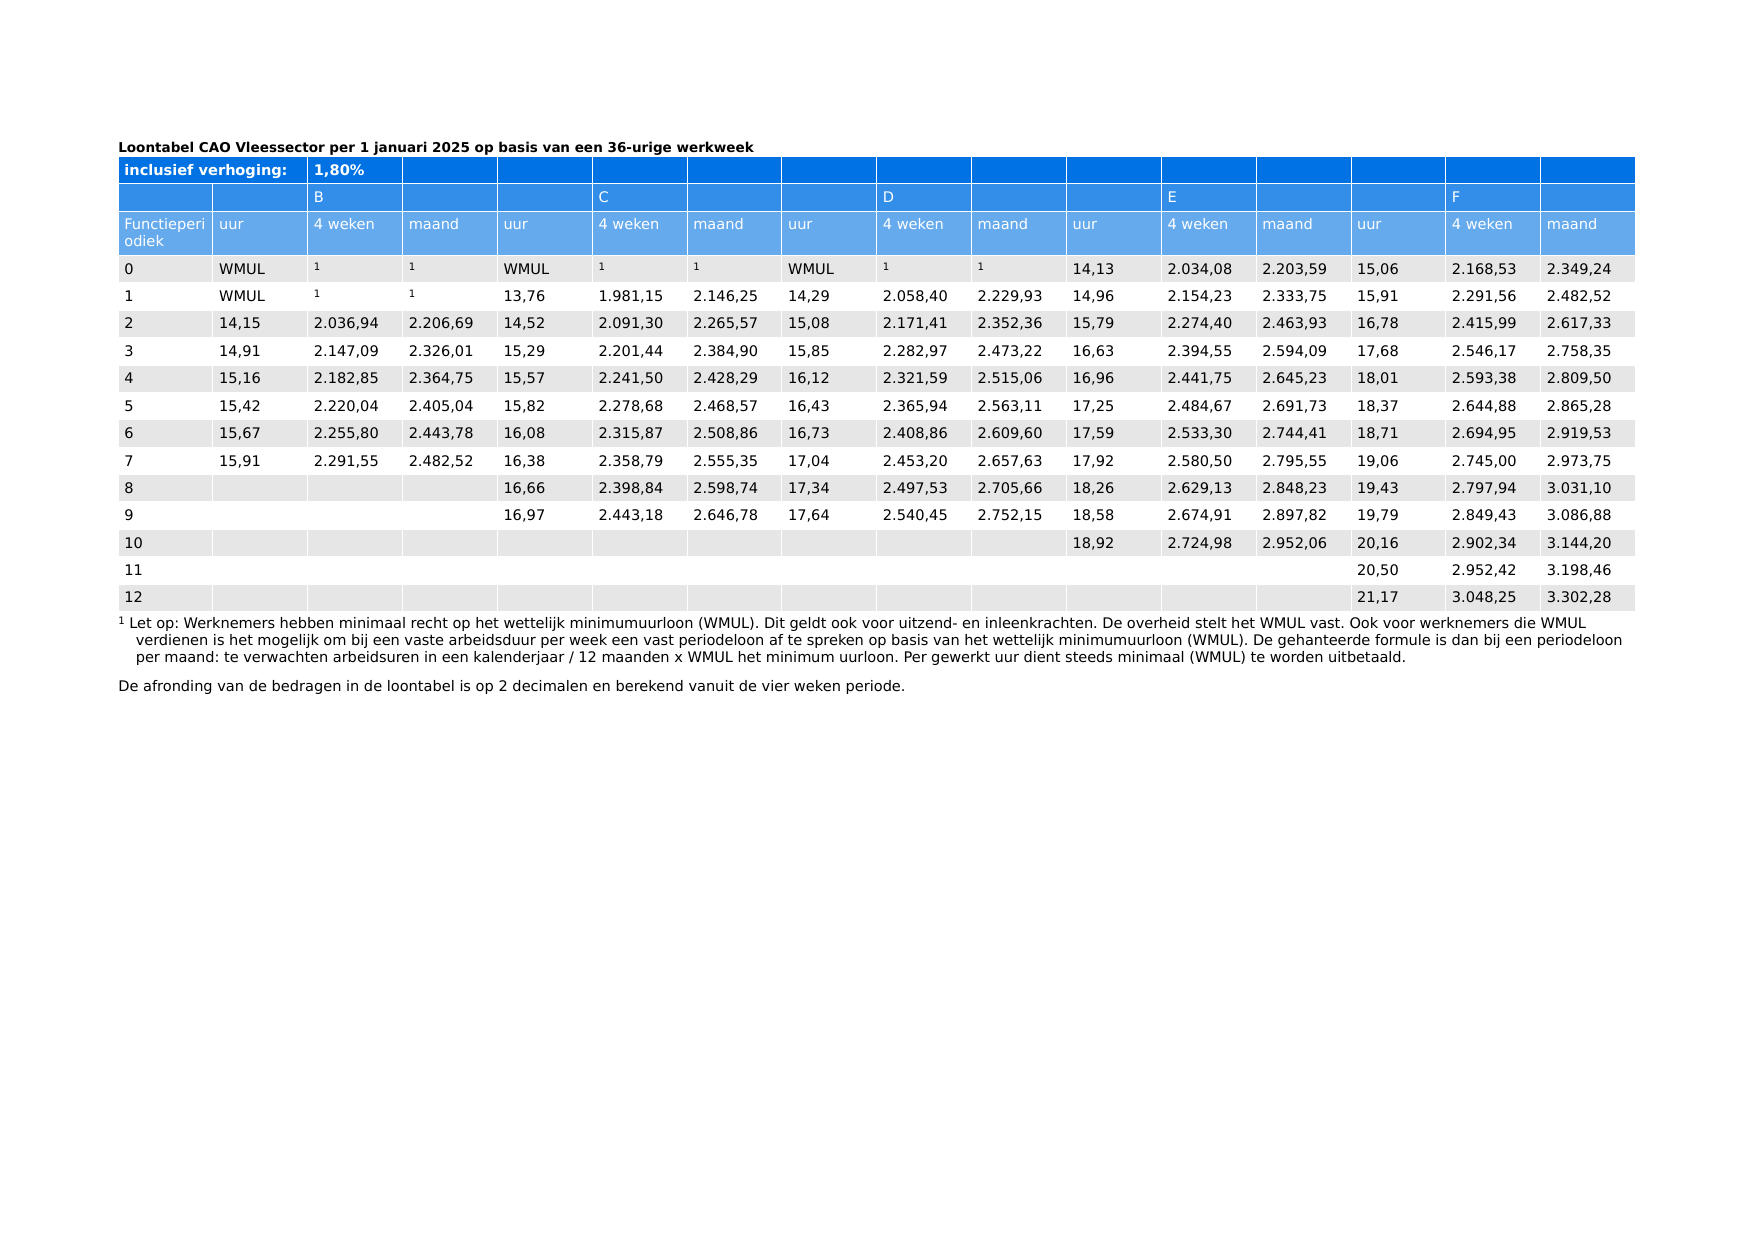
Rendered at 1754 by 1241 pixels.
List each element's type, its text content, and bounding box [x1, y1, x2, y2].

table_cell [403, 585, 497, 611]
table_cell [782, 585, 876, 611]
table_cell 2.255,80 [308, 420, 402, 447]
table_cell 2.229,93 [972, 283, 1066, 310]
table_cell 2.752,15 [972, 503, 1066, 529]
table_cell [498, 184, 592, 211]
table_cell 2.278,68 [593, 393, 687, 419]
table_cell uur [1352, 212, 1445, 255]
table_cell [1162, 157, 1256, 183]
table_cell 3.031,10 [1541, 475, 1635, 501]
table_cell 5 [119, 393, 212, 419]
table_cell 2.508,86 [688, 420, 781, 447]
table_cell 2.497,53 [877, 475, 971, 501]
table_cell 3.144,20 [1541, 530, 1635, 556]
table_cell [1067, 585, 1161, 611]
table_cell 2.795,55 [1257, 448, 1351, 474]
table_cell 1 [403, 283, 497, 310]
table_cell 4 weken [1162, 212, 1256, 255]
table_cell [688, 585, 781, 611]
table_cell 15,85 [782, 338, 876, 364]
table_cell 2.617,33 [1541, 311, 1635, 337]
table_cell 2.349,24 [1541, 256, 1635, 282]
table_cell 2.352,36 [972, 311, 1066, 337]
table_cell [119, 184, 212, 211]
table_cell 6 [119, 420, 212, 447]
table_cell [1541, 184, 1635, 211]
table_cell 16,97 [498, 503, 592, 529]
table_cell 15,57 [498, 366, 592, 392]
table_header Loontabel CAO Vleessector per 1 januari 2025 op basis van een 36-urige werkweek [118, 140, 1636, 156]
table_cell [1446, 157, 1540, 183]
table_cell 2.849,43 [1446, 503, 1540, 529]
table_cell 2.482,52 [403, 448, 497, 474]
table_cell [782, 557, 876, 584]
table_cell [498, 557, 592, 584]
table_cell 2.146,25 [688, 283, 781, 310]
table_cell 2.206,69 [403, 311, 497, 337]
table_cell 2.168,53 [1446, 256, 1540, 282]
table_cell 1 [308, 256, 402, 282]
table_cell [1352, 157, 1445, 183]
table_cell 19,06 [1352, 448, 1445, 474]
table_cell 2.758,35 [1541, 338, 1635, 364]
table_cell 17,25 [1067, 393, 1161, 419]
table_cell 2.919,53 [1541, 420, 1635, 447]
table_cell 2.358,79 [593, 448, 687, 474]
table_cell [403, 475, 497, 501]
table_cell 1,80% [308, 157, 402, 183]
table_cell 2.609,60 [972, 420, 1066, 447]
table_cell [498, 530, 592, 556]
table_cell 20,16 [1352, 530, 1445, 556]
table_cell 1 [593, 256, 687, 282]
table_cell [593, 585, 687, 611]
table_cell 2.203,59 [1257, 256, 1351, 282]
table_cell 4 weken [593, 212, 687, 255]
table_cell 2.744,41 [1257, 420, 1351, 447]
table_cell 3.198,46 [1541, 557, 1635, 584]
table_cell 2.515,06 [972, 366, 1066, 392]
table_cell 2.034,08 [1162, 256, 1256, 282]
table_cell 16,96 [1067, 366, 1161, 392]
table_cell 14,91 [213, 338, 307, 364]
table_cell 18,37 [1352, 393, 1445, 419]
table_cell 1 [972, 256, 1066, 282]
table_cell [308, 557, 402, 584]
table_cell 2.555,35 [688, 448, 781, 474]
table_cell 11 [119, 557, 212, 584]
table_cell 3.048,25 [1446, 585, 1540, 611]
table_cell [877, 530, 971, 556]
table_cell 2.058,40 [877, 283, 971, 310]
table_cell [877, 585, 971, 611]
table_cell 4 [119, 366, 212, 392]
table_cell [213, 585, 307, 611]
table_cell 2.674,91 [1162, 503, 1256, 529]
table_cell 1 [119, 283, 212, 310]
table_cell 12 [119, 585, 212, 611]
table_cell [213, 184, 307, 211]
table_cell 2.394,55 [1162, 338, 1256, 364]
table_cell 1 [688, 256, 781, 282]
table_cell 2.973,75 [1541, 448, 1635, 474]
table_cell [308, 530, 402, 556]
table_cell maand [403, 212, 497, 255]
table_cell 17,68 [1352, 338, 1445, 364]
table_cell 2.333,75 [1257, 283, 1351, 310]
table_cell [1067, 557, 1161, 584]
table_cell 16,43 [782, 393, 876, 419]
table_cell 18,71 [1352, 420, 1445, 447]
table_cell 3.086,88 [1541, 503, 1635, 529]
table_cell [308, 503, 402, 529]
table_cell 2.902,34 [1446, 530, 1540, 556]
table_cell [403, 157, 497, 183]
table_cell [1257, 585, 1351, 611]
table_cell 21,17 [1352, 585, 1445, 611]
table_cell 2.241,50 [593, 366, 687, 392]
table_cell 2.182,85 [308, 366, 402, 392]
table_cell 2.171,41 [877, 311, 971, 337]
table_cell 2.443,78 [403, 420, 497, 447]
table_cell 2.952,06 [1257, 530, 1351, 556]
table_cell uur [782, 212, 876, 255]
table_cell 1 [308, 283, 402, 310]
table_cell 4 weken [877, 212, 971, 255]
table_cell [688, 557, 781, 584]
table_cell 2.580,50 [1162, 448, 1256, 474]
table_cell [498, 157, 592, 183]
table_cell [972, 585, 1066, 611]
table_cell [593, 157, 687, 183]
table_cell uur [498, 212, 592, 255]
table_cell 10 [119, 530, 212, 556]
table_cell 2.365,94 [877, 393, 971, 419]
table_cell 2.468,57 [688, 393, 781, 419]
table_cell 2.594,09 [1257, 338, 1351, 364]
table_cell WMUL [782, 256, 876, 282]
table_cell 15,91 [1352, 283, 1445, 310]
table_cell 2.593,38 [1446, 366, 1540, 392]
table_cell 1.981,15 [593, 283, 687, 310]
table_cell 2.443,18 [593, 503, 687, 529]
table_cell [593, 557, 687, 584]
table_cell [1162, 557, 1256, 584]
table_cell 2.745,00 [1446, 448, 1540, 474]
table_cell 2.705,66 [972, 475, 1066, 501]
table_cell [782, 530, 876, 556]
table_cell 2.865,28 [1541, 393, 1635, 419]
table_cell 2.540,45 [877, 503, 971, 529]
table_cell 2.408,86 [877, 420, 971, 447]
table_cell 2.147,09 [308, 338, 402, 364]
table_cell 2 [119, 311, 212, 337]
table_cell 16,12 [782, 366, 876, 392]
table_cell [1257, 157, 1351, 183]
table_cell 2.473,22 [972, 338, 1066, 364]
table_cell [308, 585, 402, 611]
table_cell 2.645,23 [1257, 366, 1351, 392]
table_cell 15,06 [1352, 256, 1445, 282]
table_cell [213, 530, 307, 556]
table_cell 0 [119, 256, 212, 282]
table_cell 2.657,63 [972, 448, 1066, 474]
table_cell 2.482,52 [1541, 283, 1635, 310]
table_cell 16,08 [498, 420, 592, 447]
table_cell 2.848,23 [1257, 475, 1351, 501]
table_cell 2.282,97 [877, 338, 971, 364]
table_cell [688, 157, 781, 183]
table_cell [498, 585, 592, 611]
table_cell 15,16 [213, 366, 307, 392]
table_cell 2.428,29 [688, 366, 781, 392]
table_cell 2.091,30 [593, 311, 687, 337]
table_cell 8 [119, 475, 212, 501]
table_cell [403, 503, 497, 529]
table_cell 2.598,74 [688, 475, 781, 501]
table_cell 14,96 [1067, 283, 1161, 310]
table_cell [308, 475, 402, 501]
table_cell [403, 557, 497, 584]
table_cell [782, 184, 876, 211]
table_cell [688, 184, 781, 211]
table_cell 20,50 [1352, 557, 1445, 584]
table_cell [1067, 184, 1161, 211]
table_cell 2.315,87 [593, 420, 687, 447]
table_cell 16,73 [782, 420, 876, 447]
table_cell 1 [403, 256, 497, 282]
table_cell 7 [119, 448, 212, 474]
table_cell 2.220,04 [308, 393, 402, 419]
table_cell 17,92 [1067, 448, 1161, 474]
table_cell C [593, 184, 687, 211]
table_cell 15,08 [782, 311, 876, 337]
table_cell 14,29 [782, 283, 876, 310]
table_cell [877, 557, 971, 584]
table_cell 18,92 [1067, 530, 1161, 556]
table_cell [403, 530, 497, 556]
table_cell 16,63 [1067, 338, 1161, 364]
table_cell [688, 530, 781, 556]
table_cell 17,34 [782, 475, 876, 501]
table_cell 2.546,17 [1446, 338, 1540, 364]
table_cell 13,76 [498, 283, 592, 310]
table_cell 2.453,20 [877, 448, 971, 474]
table_cell 2.897,82 [1257, 503, 1351, 529]
table_cell uur [213, 212, 307, 255]
table_cell 17,04 [782, 448, 876, 474]
table_cell 14,52 [498, 311, 592, 337]
table_cell 15,42 [213, 393, 307, 419]
table_cell 17,59 [1067, 420, 1161, 447]
table_cell 2.533,30 [1162, 420, 1256, 447]
table_cell maand [1541, 212, 1635, 255]
table_cell 2.694,95 [1446, 420, 1540, 447]
table_cell [1257, 184, 1351, 211]
table_cell [972, 157, 1066, 183]
table_cell 2.809,50 [1541, 366, 1635, 392]
table_cell B [308, 184, 402, 211]
table_cell 2.646,78 [688, 503, 781, 529]
table_cell 2.154,23 [1162, 283, 1256, 310]
table_cell 2.484,67 [1162, 393, 1256, 419]
table_cell 14,15 [213, 311, 307, 337]
table_cell 18,58 [1067, 503, 1161, 529]
table_cell 14,13 [1067, 256, 1161, 282]
table_cell 17,64 [782, 503, 876, 529]
table_cell 16,66 [498, 475, 592, 501]
table_cell WMUL [213, 256, 307, 282]
table_cell [403, 184, 497, 211]
table_cell uur [1067, 212, 1161, 255]
table_cell 18,01 [1352, 366, 1445, 392]
table_cell 2.265,57 [688, 311, 781, 337]
table_cell 4 weken [308, 212, 402, 255]
table_cell maand [972, 212, 1066, 255]
table_cell 2.201,44 [593, 338, 687, 364]
table_cell 2.384,90 [688, 338, 781, 364]
table_cell D [877, 184, 971, 211]
table_cell 2.036,94 [308, 311, 402, 337]
table_cell 15,82 [498, 393, 592, 419]
table_cell E [1162, 184, 1256, 211]
table_cell 2.415,99 [1446, 311, 1540, 337]
table_cell 2.691,73 [1257, 393, 1351, 419]
table_cell 2.326,01 [403, 338, 497, 364]
table_cell 2.321,59 [877, 366, 971, 392]
table_cell 2.441,75 [1162, 366, 1256, 392]
table_cell Functieperiodiek [119, 212, 212, 255]
table_cell 2.629,13 [1162, 475, 1256, 501]
table_cell maand [688, 212, 781, 255]
table_cell [972, 530, 1066, 556]
table_cell 2.797,94 [1446, 475, 1540, 501]
table_cell 19,79 [1352, 503, 1445, 529]
table_cell 2.644,88 [1446, 393, 1540, 419]
table_cell maand [1257, 212, 1351, 255]
table_cell 3.302,28 [1541, 585, 1635, 611]
table_cell [213, 503, 307, 529]
table_cell 9 [119, 503, 212, 529]
table_cell 16,38 [498, 448, 592, 474]
table_cell 2.364,75 [403, 366, 497, 392]
table_cell 2.724,98 [1162, 530, 1256, 556]
table_cell 18,26 [1067, 475, 1161, 501]
table_cell [213, 475, 307, 501]
table_cell 2.398,84 [593, 475, 687, 501]
table_cell [1257, 557, 1351, 584]
table_cell 15,79 [1067, 311, 1161, 337]
table_cell [1067, 157, 1161, 183]
table_cell 1 Let op: Werknemers hebben minimaal recht op het wettelijk minimumuurloon (WMUL). Dit geldt ook voor uitzend- en inleenkrachten. De overheid stelt het WMUL vast. Ook voor werknemers die WMUL verdienen is het mogelijk om bij een vaste arbeidsduur per week een vast periodeloon af te spreken op basis van het wettelijk minimumuurloon (WMUL). De gehanteerde formule is dan bij een periodeloon per maand: te verwachten arbeidsuren in een kalenderjaar / 12 maanden x WMUL het minimum uurloon. Per gewerkt uur dient steeds minimaal (WMUL) te worden uitbetaald. De afronding van de bedragen in de loontabel is op 2 decimalen en berekend vanuit de vier weken periode. [118, 612, 1636, 694]
table_cell 15,67 [213, 420, 307, 447]
table_cell 1 [877, 256, 971, 282]
table_cell 3 [119, 338, 212, 364]
table_cell 2.952,42 [1446, 557, 1540, 584]
table_cell 15,91 [213, 448, 307, 474]
table_cell 2.563,11 [972, 393, 1066, 419]
table_cell [972, 557, 1066, 584]
table_cell [972, 184, 1066, 211]
table_cell 16,78 [1352, 311, 1445, 337]
table_cell 19,43 [1352, 475, 1445, 501]
table_cell [213, 557, 307, 584]
table_cell 2.291,55 [308, 448, 402, 474]
table_cell [782, 157, 876, 183]
table_cell 2.463,93 [1257, 311, 1351, 337]
table_cell WMUL [213, 283, 307, 310]
table_cell 15,29 [498, 338, 592, 364]
table_cell [593, 530, 687, 556]
table_cell [1162, 585, 1256, 611]
table_cell [1541, 157, 1635, 183]
table_cell 2.405,04 [403, 393, 497, 419]
table_cell 2.291,56 [1446, 283, 1540, 310]
table_cell WMUL [498, 256, 592, 282]
table_cell [1352, 184, 1445, 211]
table_cell 4 weken [1446, 212, 1540, 255]
table_cell F [1446, 184, 1540, 211]
table_cell inclusief verhoging: [119, 157, 307, 183]
table_cell 2.274,40 [1162, 311, 1256, 337]
table_cell [877, 157, 971, 183]
